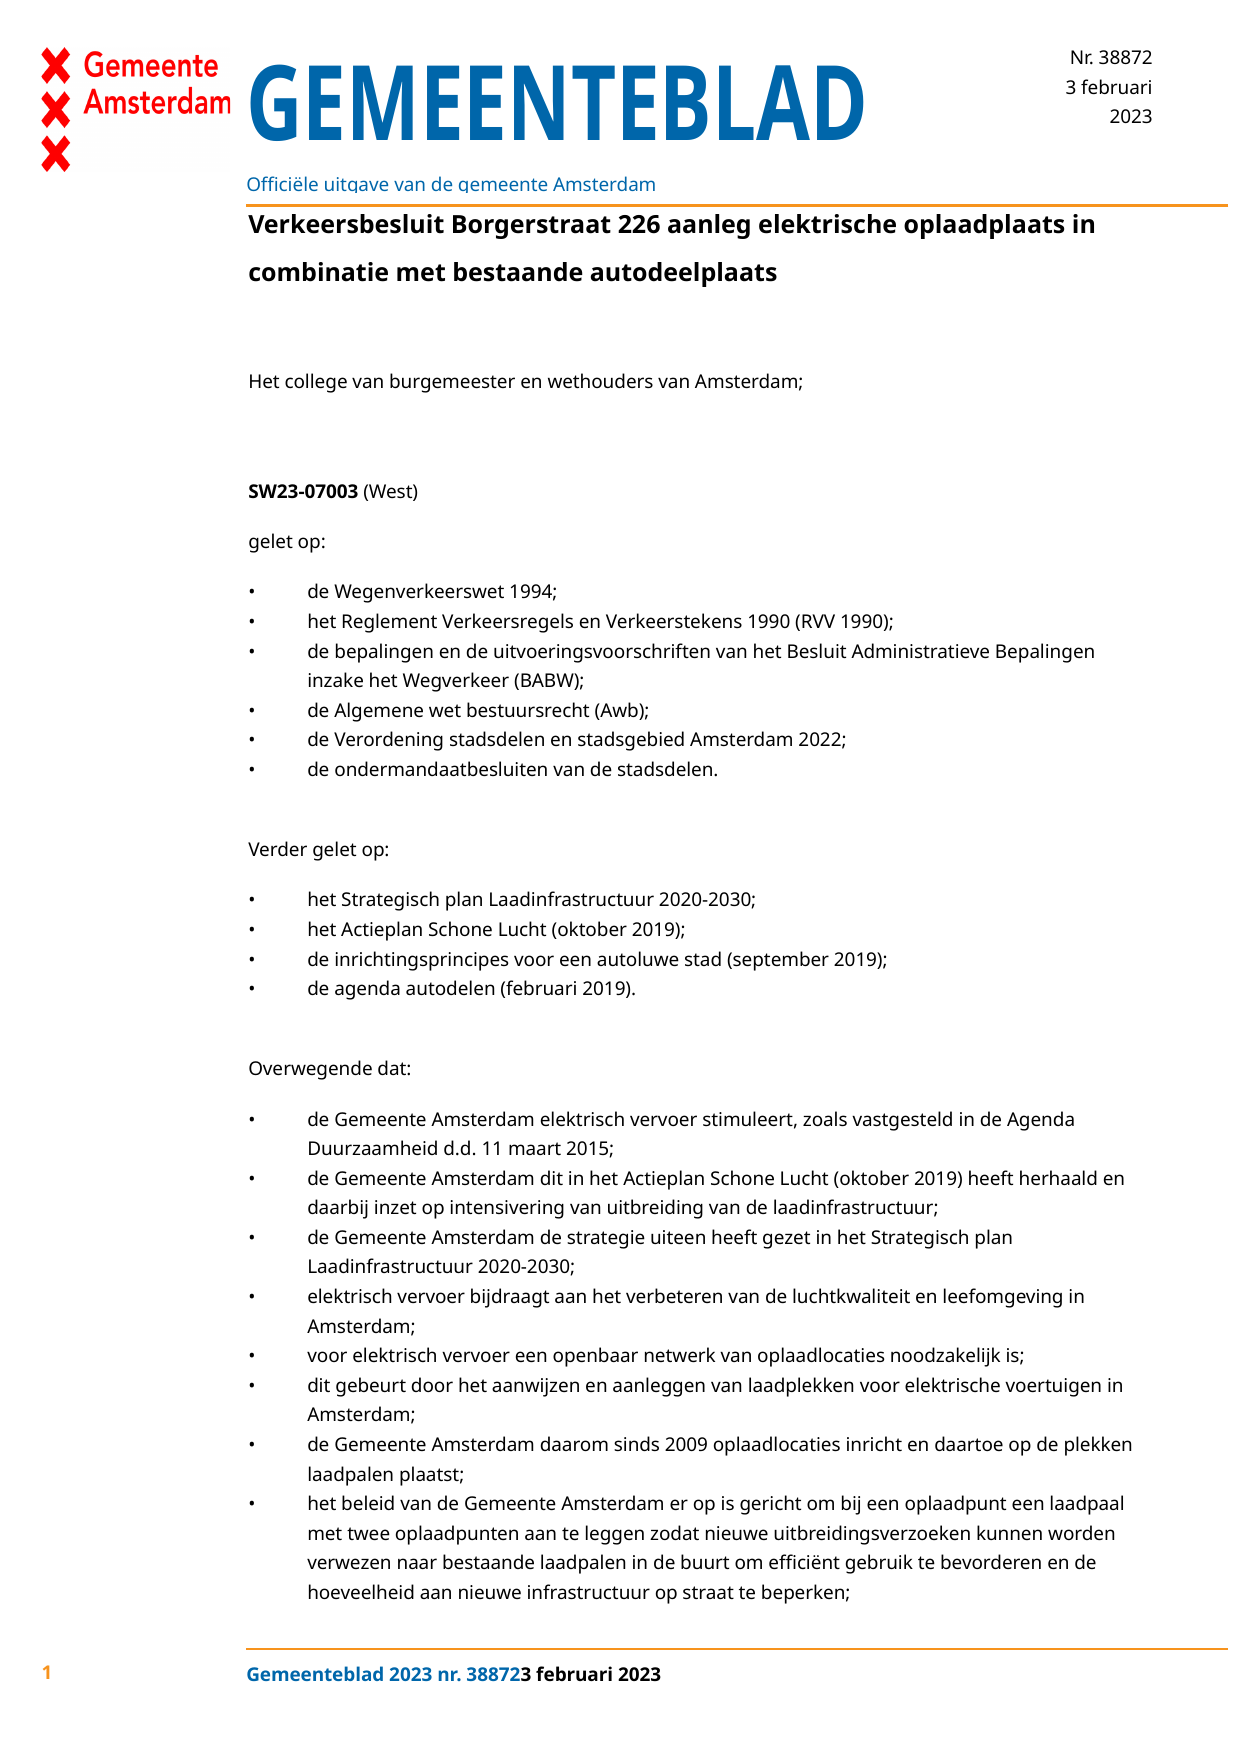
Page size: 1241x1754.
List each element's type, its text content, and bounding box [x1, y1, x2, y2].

list de agenda autodelen (februari 2019). [248, 975, 1152, 1001]
list het Strategisch plan Laadinfrastructuur 2020-2030; [248, 887, 1152, 912]
list de Verordening stadsdelen en stadsgebied Amsterdam 2022; [248, 727, 1152, 752]
list de Gemeente Amsterdam dit in het Actieplan Schone Lucht (oktober 2019) heeft herhaald en daarbij inzet op intensivering van uitbreiding van de laadinfrastructuur; [248, 1165, 1152, 1220]
list de Gemeente Amsterdam daarom sinds 2009 oplaadlocaties inricht en daartoe op de plekken laadpalen plaatst; [248, 1431, 1152, 1486]
list de inrichtingsprincipes voor een autoluwe stad (september 2019); [248, 946, 1152, 971]
list elektrisch vervoer bijdraagt aan het verbeteren van de luchtkwaliteit en leefomgeving in Amsterdam; [248, 1283, 1152, 1338]
list de Gemeente Amsterdam de strategie uiteen heeft gezet in het Strategisch plan Laadinfrastructuur 2020-2030; [248, 1224, 1152, 1279]
list de Gemeente Amsterdam elektrisch vervoer stimuleert, zoals vastgesteld in de Agenda Duurzaamheid d.d. 11 maart 2015; [248, 1106, 1152, 1161]
text Verder gelet op: [248, 836, 1152, 862]
picture [41, 47, 231, 172]
list voor elektrisch vervoer een openbaar netwerk van oplaadlocaties noodzakelijk is; [248, 1342, 1152, 1368]
text Verkeersbesluit Borgerstraat 226 aanleg elektrische oplaadplaats in combinatie met bestaande autodeelplaats [248, 207, 1152, 288]
list de Wegenverkeerswet 1994; [248, 579, 1152, 604]
text gelet op: [248, 528, 1152, 554]
list het Actieplan Schone Lucht (oktober 2019); [248, 916, 1152, 942]
list de bepalingen en de uitvoeringsvoorschriften van het Besluit Administratieve Bepalingen inzake het Wegverkeer (BABW); [248, 638, 1152, 693]
list de Algemene wet bestuursrecht (Awb); [248, 697, 1152, 723]
list het beleid van de Gemeente Amsterdam er op is gericht om bij een oplaadpunt een laadpaal met twee oplaadpunten aan te leggen zodat nieuwe uitbreidingsverzoeken kunnen worden verwezen naar bestaande laadpalen in de buurt om efficiënt gebruik te bevorderen en de hoeveelheid aan nieuwe infrastructuur op straat te beperken; [248, 1490, 1152, 1605]
text Het college van burgemeester en wethouders van Amsterdam; [248, 368, 1152, 394]
text Overwegende dat: [248, 1055, 1152, 1081]
list de ondermandaatbesluiten van de stadsdelen. [248, 756, 1152, 782]
list het Reglement Verkeersregels en Verkeerstekens 1990 (RVV 1990); [248, 608, 1152, 634]
list dit gebeurt door het aanwijzen en aanleggen van laadplekken voor elektrische voertuigen in Amsterdam; [248, 1372, 1152, 1427]
text SW23-07003 (West) [248, 478, 1152, 503]
